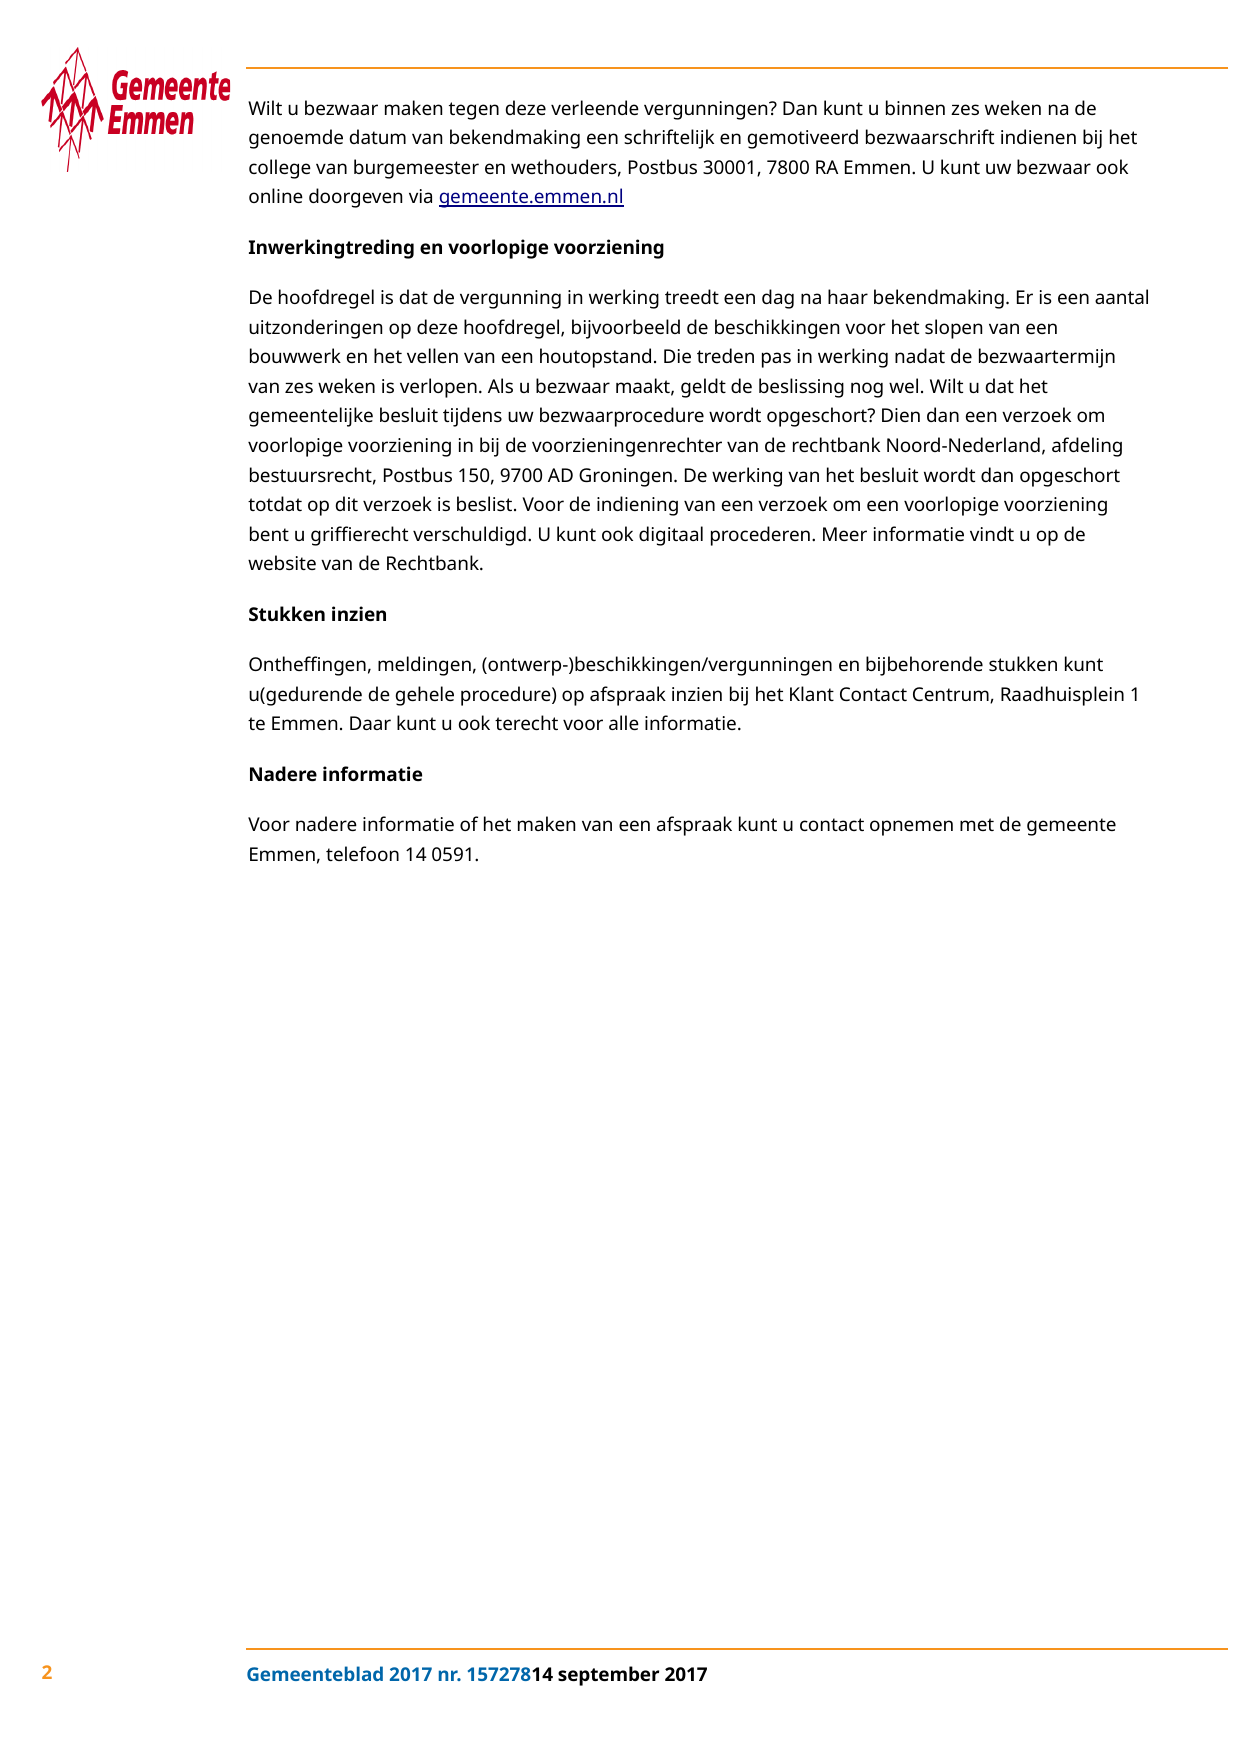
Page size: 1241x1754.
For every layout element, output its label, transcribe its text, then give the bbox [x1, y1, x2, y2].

text Wilt u bezwaar maken tegen deze verleende vergunningen? Dan kunt u binnen zes weken na de genoemde datum van bekendmaking een schriftelijk en gemotiveerd bezwaarschrift indienen bij het college van burgemeester en wethouders, Postbus 30001, 7800 RA Emmen. U kunt uw bezwaar ook online doorgeven via gemeente.emmen.nl [248, 95, 1152, 209]
text Nadere informatie [248, 761, 1152, 787]
picture [41, 47, 231, 172]
text Stukken inzien [248, 601, 1152, 627]
text De hoofdregel is dat de vergunning in werking treedt een dag na haar bekendmaking. Er is een aantal uitzonderingen op deze hoofdregel, bijvoorbeeld de beschikkingen voor het slopen van een bouwwerk en het vellen van een houtopstand. Die treden pas in werking nadat de bezwaartermijn van zes weken is verlopen. Als u bezwaar maakt, geldt de beslissing nog wel. Wilt u dat het gemeentelijke besluit tijdens uw bezwaarprocedure wordt opgeschort? Dien dan een verzoek om voorlopige voorziening in bij de voorzieningenrechter van de rechtbank Noord-Nederland, afdeling bestuursrecht, Postbus 150, 9700 AD Groningen. De werking van het besluit wordt dan opgeschort totdat op dit verzoek is beslist. Voor de indiening van een verzoek om een voorlopige voorziening bent u griffierecht verschuldigd. U kunt ook digitaal procederen. Meer informatie vindt u op de website van de Rechtbank. [248, 284, 1152, 576]
text Inwerkingtreding en voorlopige voorziening [248, 234, 1152, 260]
text Voor nadere informatie of het maken van een afspraak kunt u contact opnemen met de gemeente Emmen, telefoon 14 0591. [248, 811, 1152, 867]
text Ontheffingen, meldingen, (ontwerp-)beschikkingen/vergunningen en bijbehorende stukken kunt u(gedurende de gehele procedure) op afspraak inzien bij het Klant Contact Centrum, Raadhuisplein 1 te Emmen. Daar kunt u ook terecht voor alle informatie. [248, 651, 1152, 736]
